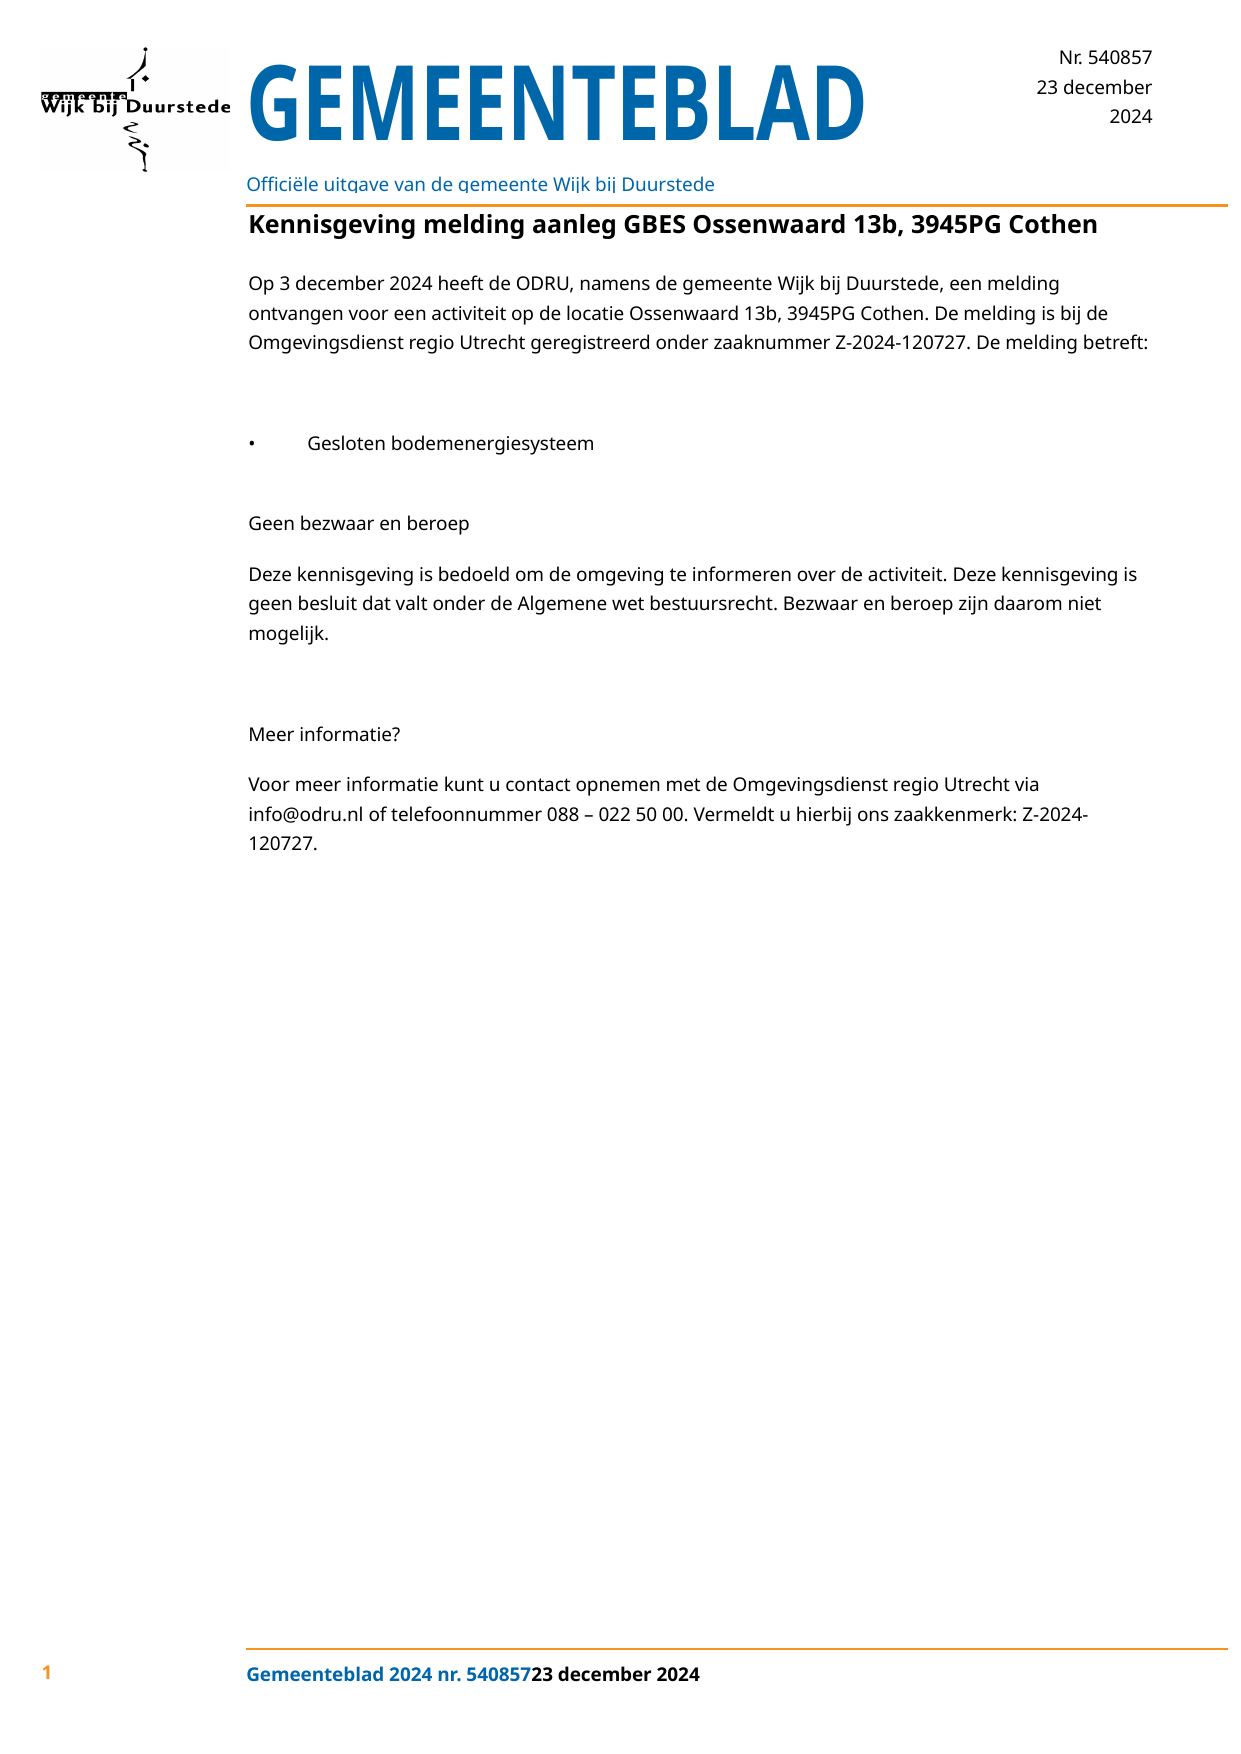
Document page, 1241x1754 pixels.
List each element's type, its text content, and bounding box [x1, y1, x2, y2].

text Kennisgeving melding aanleg GBES Ossenwaard 13b, 3945PG Cothen [248, 207, 1152, 241]
list Gesloten bodemenergiesysteem [248, 430, 1152, 456]
text Meer informatie? [248, 721, 1152, 746]
text Geen bezwaar en beroep [248, 510, 1152, 536]
text Op 3 december 2024 heeft de ODRU, namens de gemeente Wijk bij Duurstede, een melding ontvangen voor een activiteit op de locatie Ossenwaard 13b, 3945PG Cothen. De melding is bij de Omgevingsdienst regio Utrecht geregistreerd onder zaaknummer Z-2024-120727. De melding betreft: [248, 270, 1152, 355]
picture [41, 47, 231, 172]
text Voor meer informatie kunt u contact opnemen met de Omgevingsdienst regio Utrecht via info@odru.nl of telefoonnummer 088 – 022 50 00. Vermeldt u hierbij ons zaakkenmerk: Z-2024-120727. [248, 771, 1152, 856]
text Deze kennisgeving is bedoeld om de omgeving te informeren over de activiteit. Deze kennisgeving is geen besluit dat valt onder de Algemene wet bestuursrecht. Bezwaar en beroep zijn daarom niet mogelijk. [248, 561, 1152, 646]
